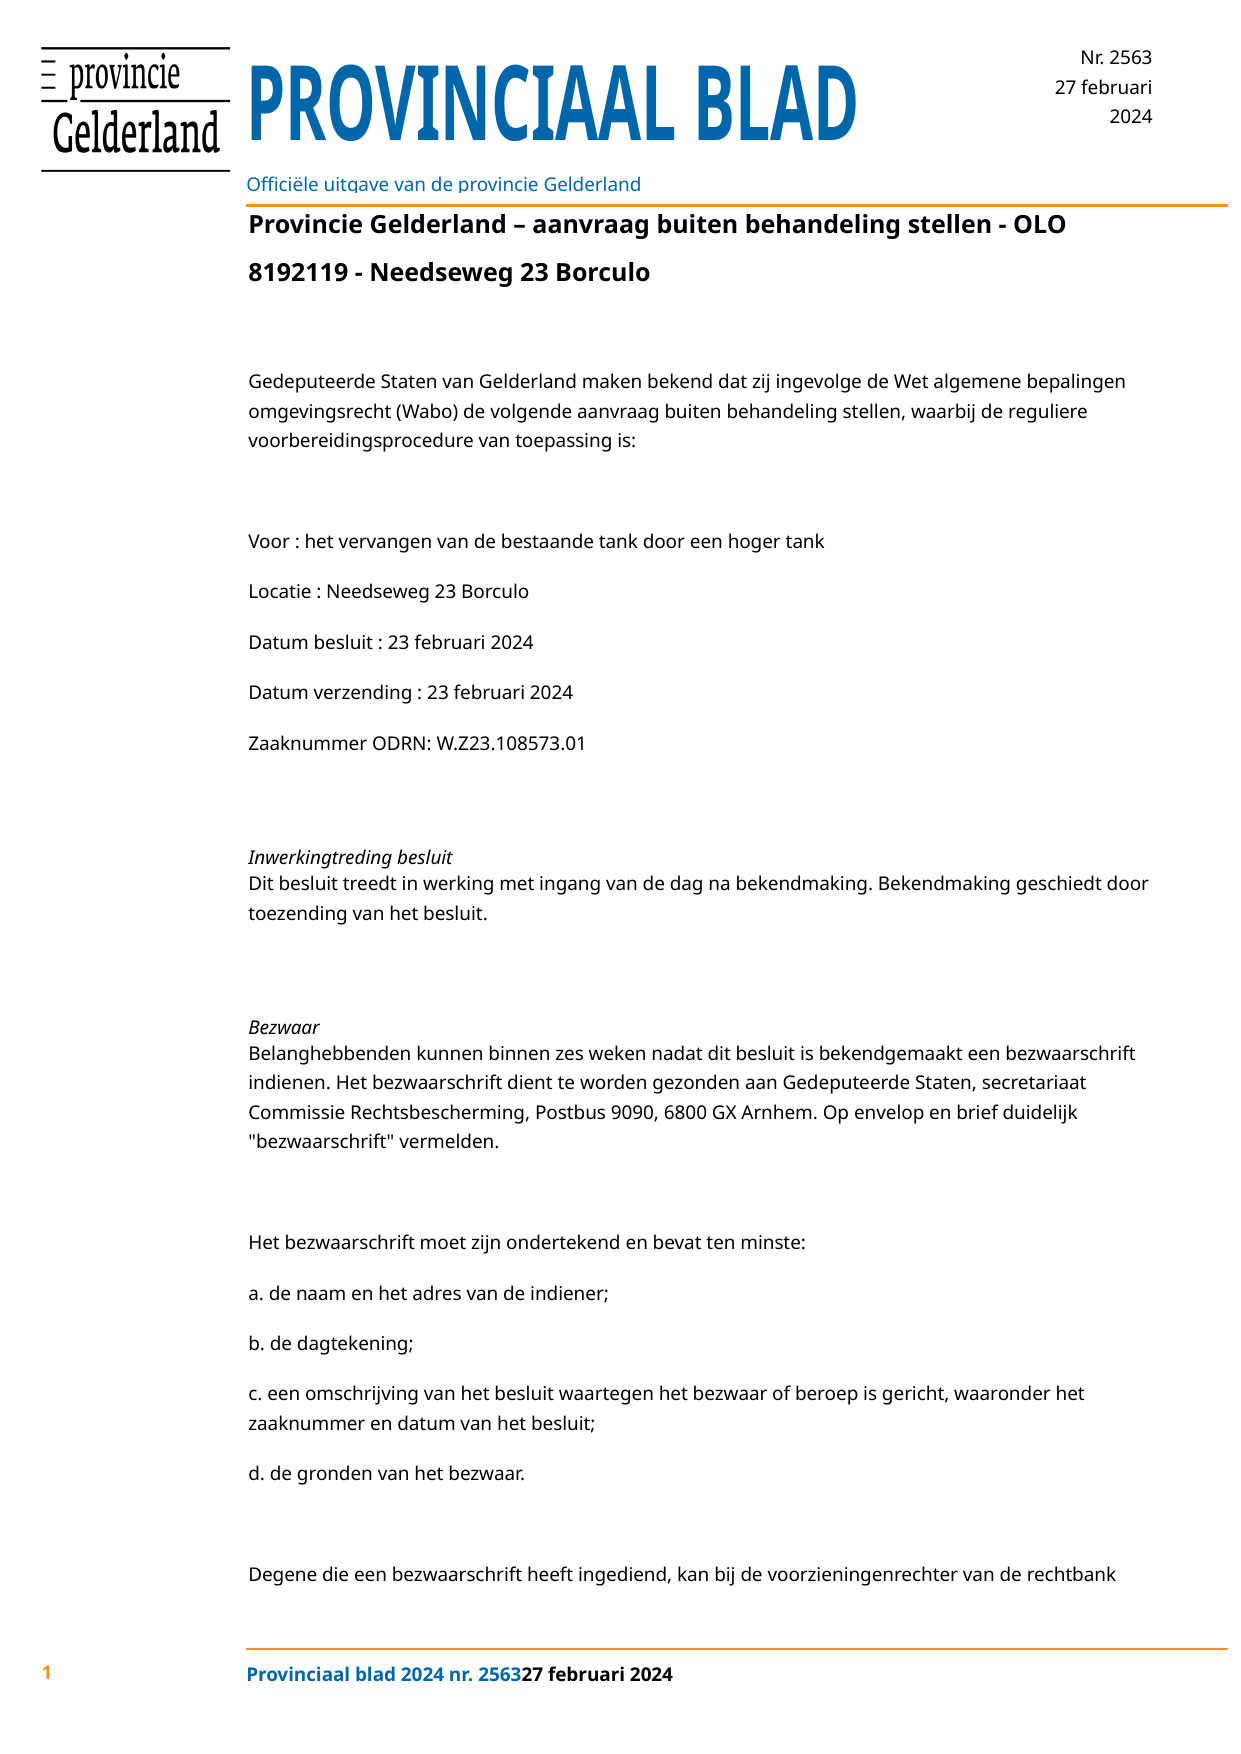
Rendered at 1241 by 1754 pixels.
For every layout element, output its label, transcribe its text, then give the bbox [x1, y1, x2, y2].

text c. een omschrijving van het besluit waartegen het bezwaar of beroep is gericht, waaronder het zaaknummer en datum van het besluit; [248, 1381, 1152, 1436]
text a. de naam en het adres van de indiener; [248, 1280, 1152, 1306]
text b. de dagtekening; [248, 1330, 1152, 1356]
text Dit besluit treedt in werking met ingang van de dag na bekendmaking. Bekendmaking geschiedt door toezending van het besluit. [248, 870, 1152, 925]
text Zaaknummer ODRN: W.Z23.108573.01 [248, 730, 1152, 756]
text Gedeputeerde Staten van Gelderland maken bekend dat zij ingevolge de Wet algemene bepalingen omgevingsrecht (Wabo) de volgende aanvraag buiten behandeling stellen, waarbij de reguliere voorbereidingsprocedure van toepassing is: [248, 368, 1152, 453]
picture [41, 47, 231, 172]
text Bezwaar [248, 1014, 1152, 1040]
text Degene die een bezwaarschrift heeft ingediend, kan bij de voorzieningenrechter van de rechtbank [248, 1561, 1152, 1587]
text Belanghebbenden kunnen binnen zes weken nadat dit besluit is bekendgemaakt een bezwaarschrift indienen. Het bezwaarschrift dient te worden gezonden aan Gedeputeerde Staten, secretariaat Commissie Rechtsbescherming, Postbus 9090, 6800 GX Arnhem. Op envelop en brief duidelijk "bezwaarschrift" vermelden. [248, 1040, 1152, 1154]
text Datum verzending : 23 februari 2024 [248, 679, 1152, 705]
text Voor : het vervangen van de bestaande tank door een hoger tank [248, 528, 1152, 554]
text Het bezwaarschrift moet zijn ondertekend en bevat ten minste: [248, 1229, 1152, 1255]
text Provincie Gelderland – aanvraag buiten behandeling stellen - OLO 8192119 - Needseweg 23 Borculo [248, 207, 1152, 288]
text d. de gronden van het bezwaar. [248, 1461, 1152, 1486]
text Locatie : Needseweg 23 Borculo [248, 579, 1152, 604]
text Datum besluit : 23 februari 2024 [248, 629, 1152, 655]
text Inwerkingtreding besluit [248, 844, 1152, 870]
